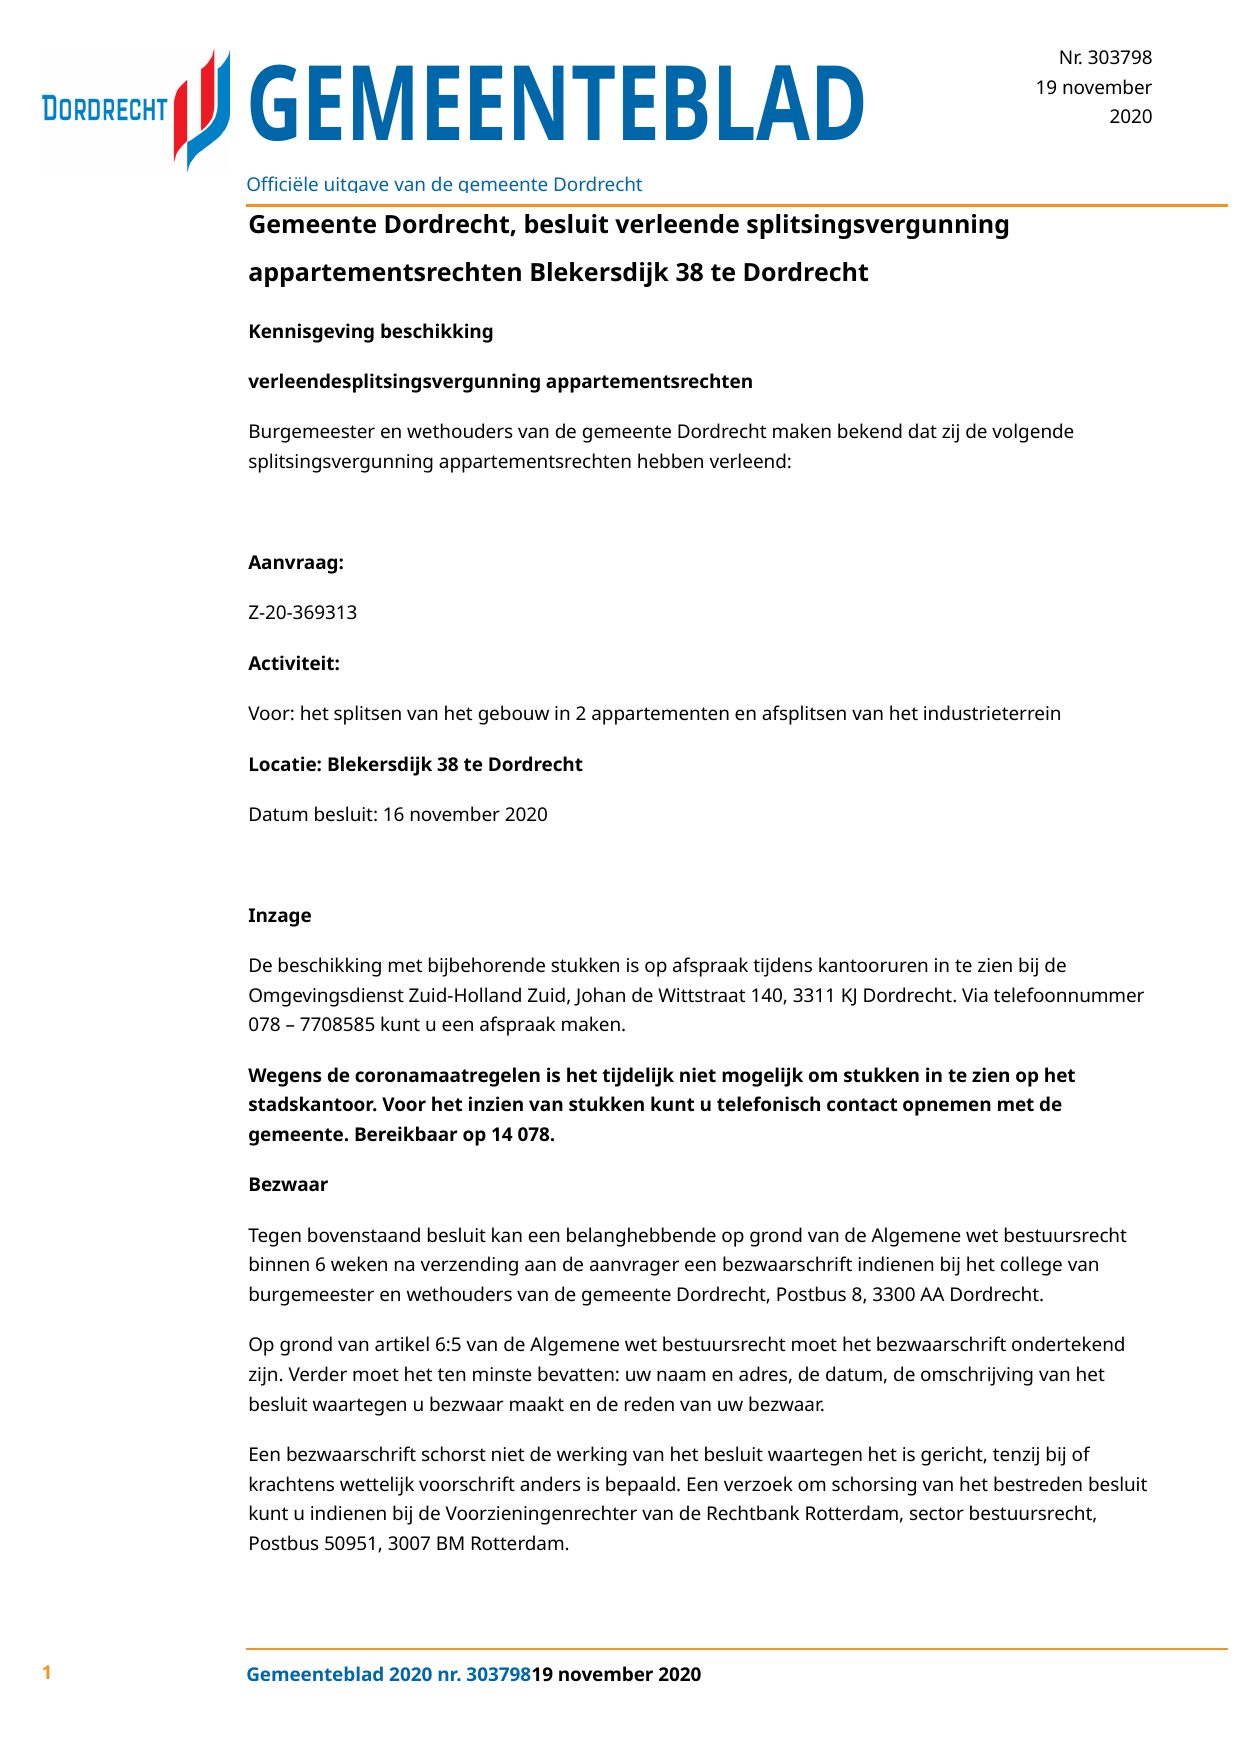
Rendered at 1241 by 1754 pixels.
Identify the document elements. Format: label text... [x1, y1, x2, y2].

text Bezwaar [248, 1172, 1152, 1197]
text De beschikking met bijbehorende stukken is op afspraak tijdens kantooruren in te zien bij de Omgevingsdienst Zuid-Holland Zuid, Johan de Wittstraat 140, 3311 KJ Dordrecht. Via telefoonnummer 078 – 7708585 kunt u een afspraak maken. [248, 952, 1152, 1037]
text Datum besluit: 16 november 2020 [248, 801, 1152, 827]
text Locatie: Blekersdijk 38 te Dordrecht [248, 751, 1152, 777]
picture [41, 47, 231, 172]
text Aanvraag: [248, 549, 1152, 575]
text Voor: het splitsen van het gebouw in 2 appartementen en afsplitsen van het industrieterrein [248, 700, 1152, 726]
text verleendesplitsingsvergunning appartementsrechten [248, 368, 1152, 394]
text Burgemeester en wethouders van de gemeente Dordrecht maken bekend dat zij de volgende splitsingsvergunning appartementsrechten hebben verleend: [248, 419, 1152, 474]
text Kennisgeving beschikking [248, 318, 1152, 344]
text Gemeente Dordrecht, besluit verleende splitsingsvergunning appartementsrechten Blekersdijk 38 te Dordrecht [248, 207, 1152, 288]
text Een bezwaarschrift schorst niet de werking van het besluit waartegen het is gericht, tenzij bij of krachtens wettelijk voorschrift anders is bepaald. Een verzoek om schorsing van het bestreden besluit kunt u indienen bij de Voorzieningenrechter van de Rechtbank Rotterdam, sector bestuursrecht, Postbus 50951, 3007 BM Rotterdam. [248, 1441, 1152, 1556]
text Tegen bovenstaand besluit kan een belanghebbende op grond van de Algemene wet bestuursrecht binnen 6 weken na verzending aan de aanvrager een bezwaarschrift indienen bij het college van burgemeester en wethouders van de gemeente Dordrecht, Postbus 8, 3300 AA Dordrecht. [248, 1222, 1152, 1307]
text Wegens de coronamaatregelen is het tijdelijk niet mogelijk om stukken in te zien op het stadskantoor. Voor het inzien van stukken kunt u telefonisch contact opnemen met de gemeente. Bereikbaar op 14 078. [248, 1062, 1152, 1147]
text Inzage [248, 902, 1152, 928]
text Op grond van artikel 6:5 van de Algemene wet bestuursrecht moet het bezwaarschrift ondertekend zijn. Verder moet het ten minste bevatten: uw naam en adres, de datum, de omschrijving van het besluit waartegen u bezwaar maakt en de reden van uw bezwaar. [248, 1332, 1152, 1417]
text Z-20-369313 [248, 599, 1152, 625]
text Activiteit: [248, 650, 1152, 676]
